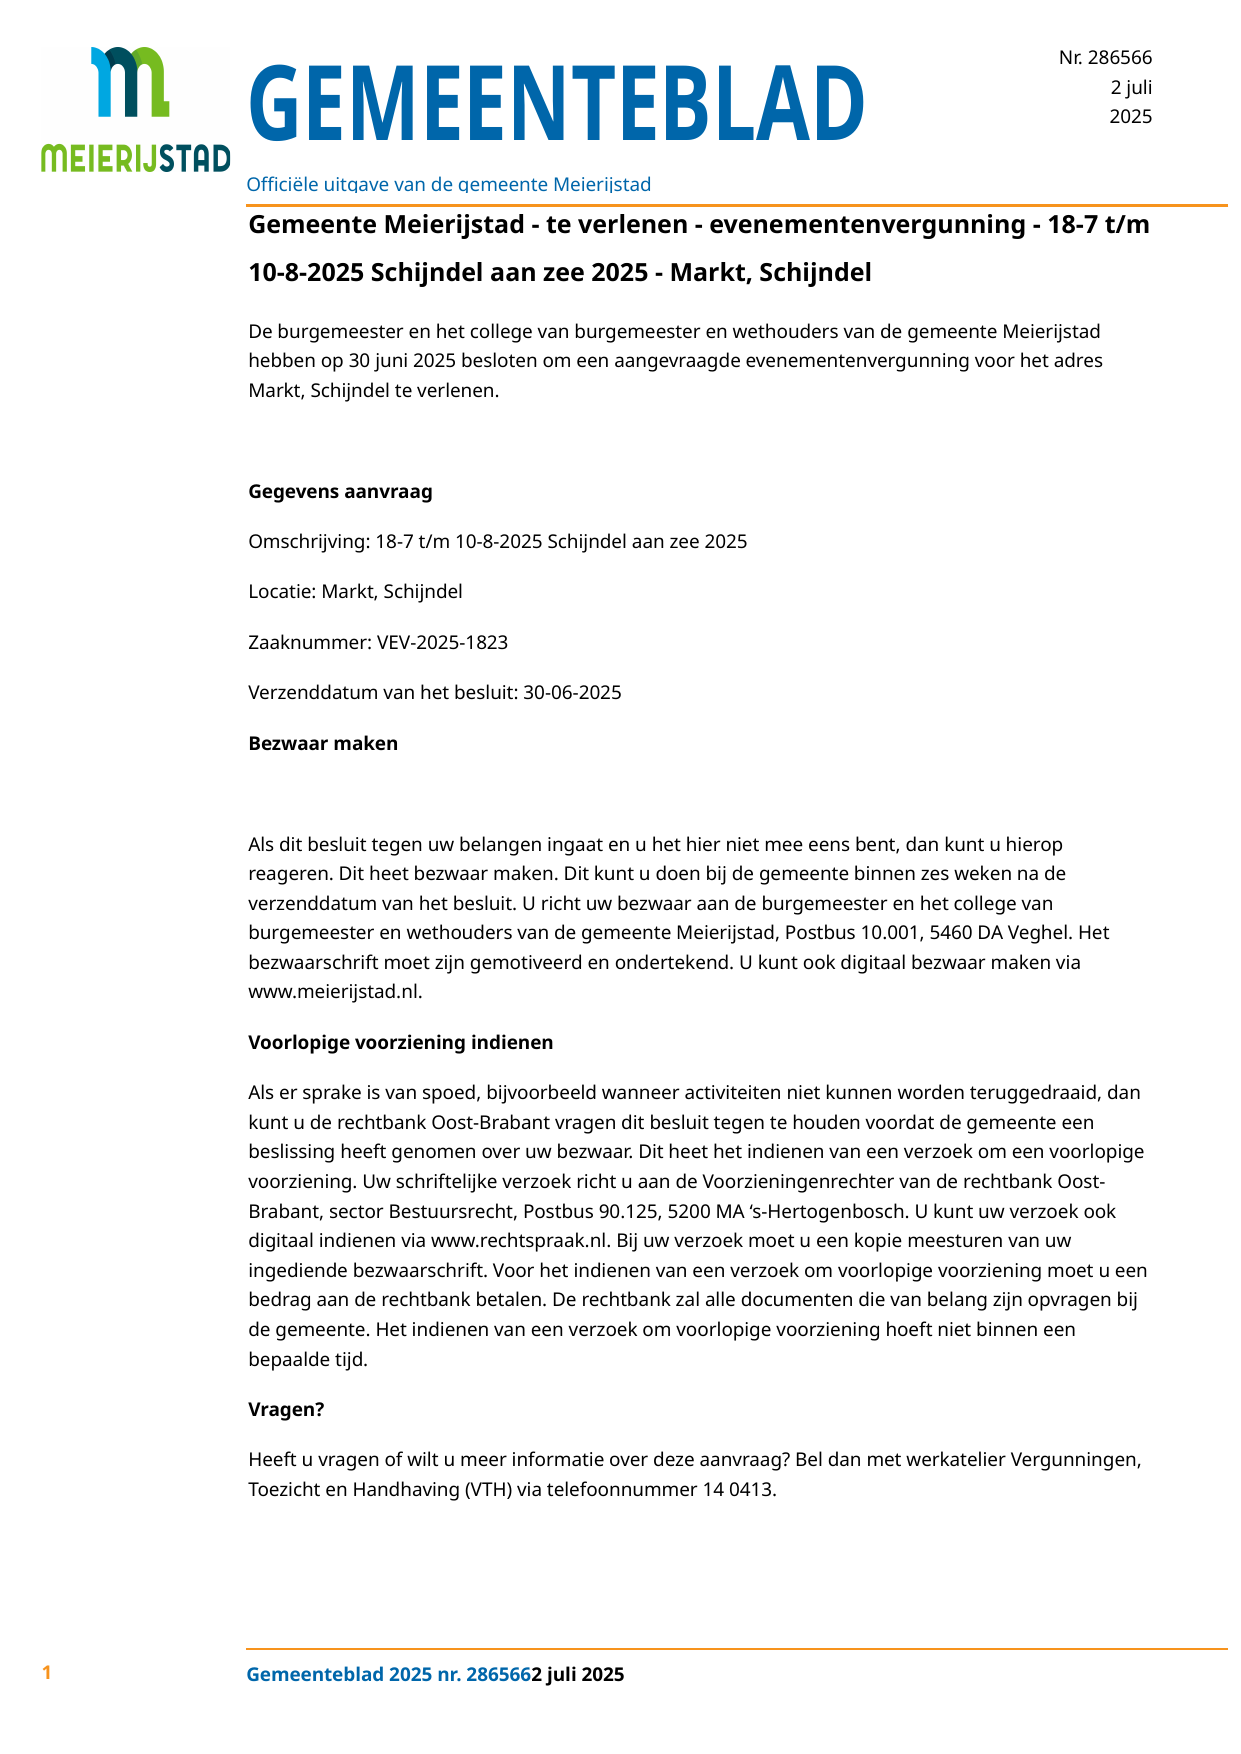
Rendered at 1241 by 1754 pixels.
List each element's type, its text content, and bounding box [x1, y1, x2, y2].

picture [41, 47, 231, 172]
text Vragen? [248, 1396, 1152, 1422]
text Heeft u vragen of wilt u meer informatie over deze aanvraag? Bel dan met werkatelier Vergunningen, Toezicht en Handhaving (VTH) via telefoonnummer 14 0413. [248, 1447, 1152, 1502]
text Omschrijving: 18-7 t/m 10-8-2025 Schijndel aan zee 2025 [248, 528, 1152, 554]
text De burgemeester en het college van burgemeester en wethouders van de gemeente Meierijstad hebben op 30 juni 2025 besloten om een aangevraagde evenementenvergunning voor het adres Markt, Schijndel te verlenen. [248, 318, 1152, 403]
text Verzenddatum van het besluit: 30-06-2025 [248, 679, 1152, 705]
text Gemeente Meierijstad - te verlenen - evenementenvergunning - 18-7 t/m 10-8-2025 Schijndel aan zee 2025 - Markt, Schijndel [248, 207, 1152, 288]
text Voorlopige voorziening indienen [248, 1029, 1152, 1055]
text Als dit besluit tegen uw belangen ingaat en u het hier niet mee eens bent, dan kunt u hierop reageren. Dit heet bezwaar maken. Dit kunt u doen bij de gemeente binnen zes weken na de verzenddatum van het besluit. U richt uw bezwaar aan de burgemeester en het college van burgemeester en wethouders van de gemeente Meierijstad, Postbus 10.001, 5460 DA Veghel. Het bezwaarschrift moet zijn gemotiveerd en ondertekend. U kunt ook digitaal bezwaar maken via www.meierijstad.nl. [248, 831, 1152, 1004]
text Als er sprake is van spoed, bijvoorbeeld wanneer activiteiten niet kunnen worden teruggedraaid, dan kunt u de rechtbank Oost-Brabant vragen dit besluit tegen te houden voordat de gemeente een beslissing heeft genomen over uw bezwaar. Dit heet het indienen van een verzoek om een voorlopige voorziening. Uw schriftelijke verzoek richt u aan de Voorzieningenrechter van de rechtbank Oost-Brabant, sector Bestuursrecht, Postbus 90.125, 5200 MA ‘s-Hertogenbosch. U kunt uw verzoek ook digitaal indienen via www.rechtspraak.nl. Bij uw verzoek moet u een kopie meesturen van uw ingediende bezwaarschrift. Voor het indienen van een verzoek om voorlopige voorziening moet u een bedrag aan de rechtbank betalen. De rechtbank zal alle documenten die van belang zijn opvragen bij de gemeente. Het indienen van een verzoek om voorlopige voorziening hoeft niet binnen een bepaalde tijd. [248, 1079, 1152, 1372]
text Locatie: Markt, Schijndel [248, 579, 1152, 604]
text Zaaknummer: VEV-2025-1823 [248, 629, 1152, 655]
text Gegevens aanvraag [248, 478, 1152, 504]
text Bezwaar maken [248, 730, 1152, 756]
